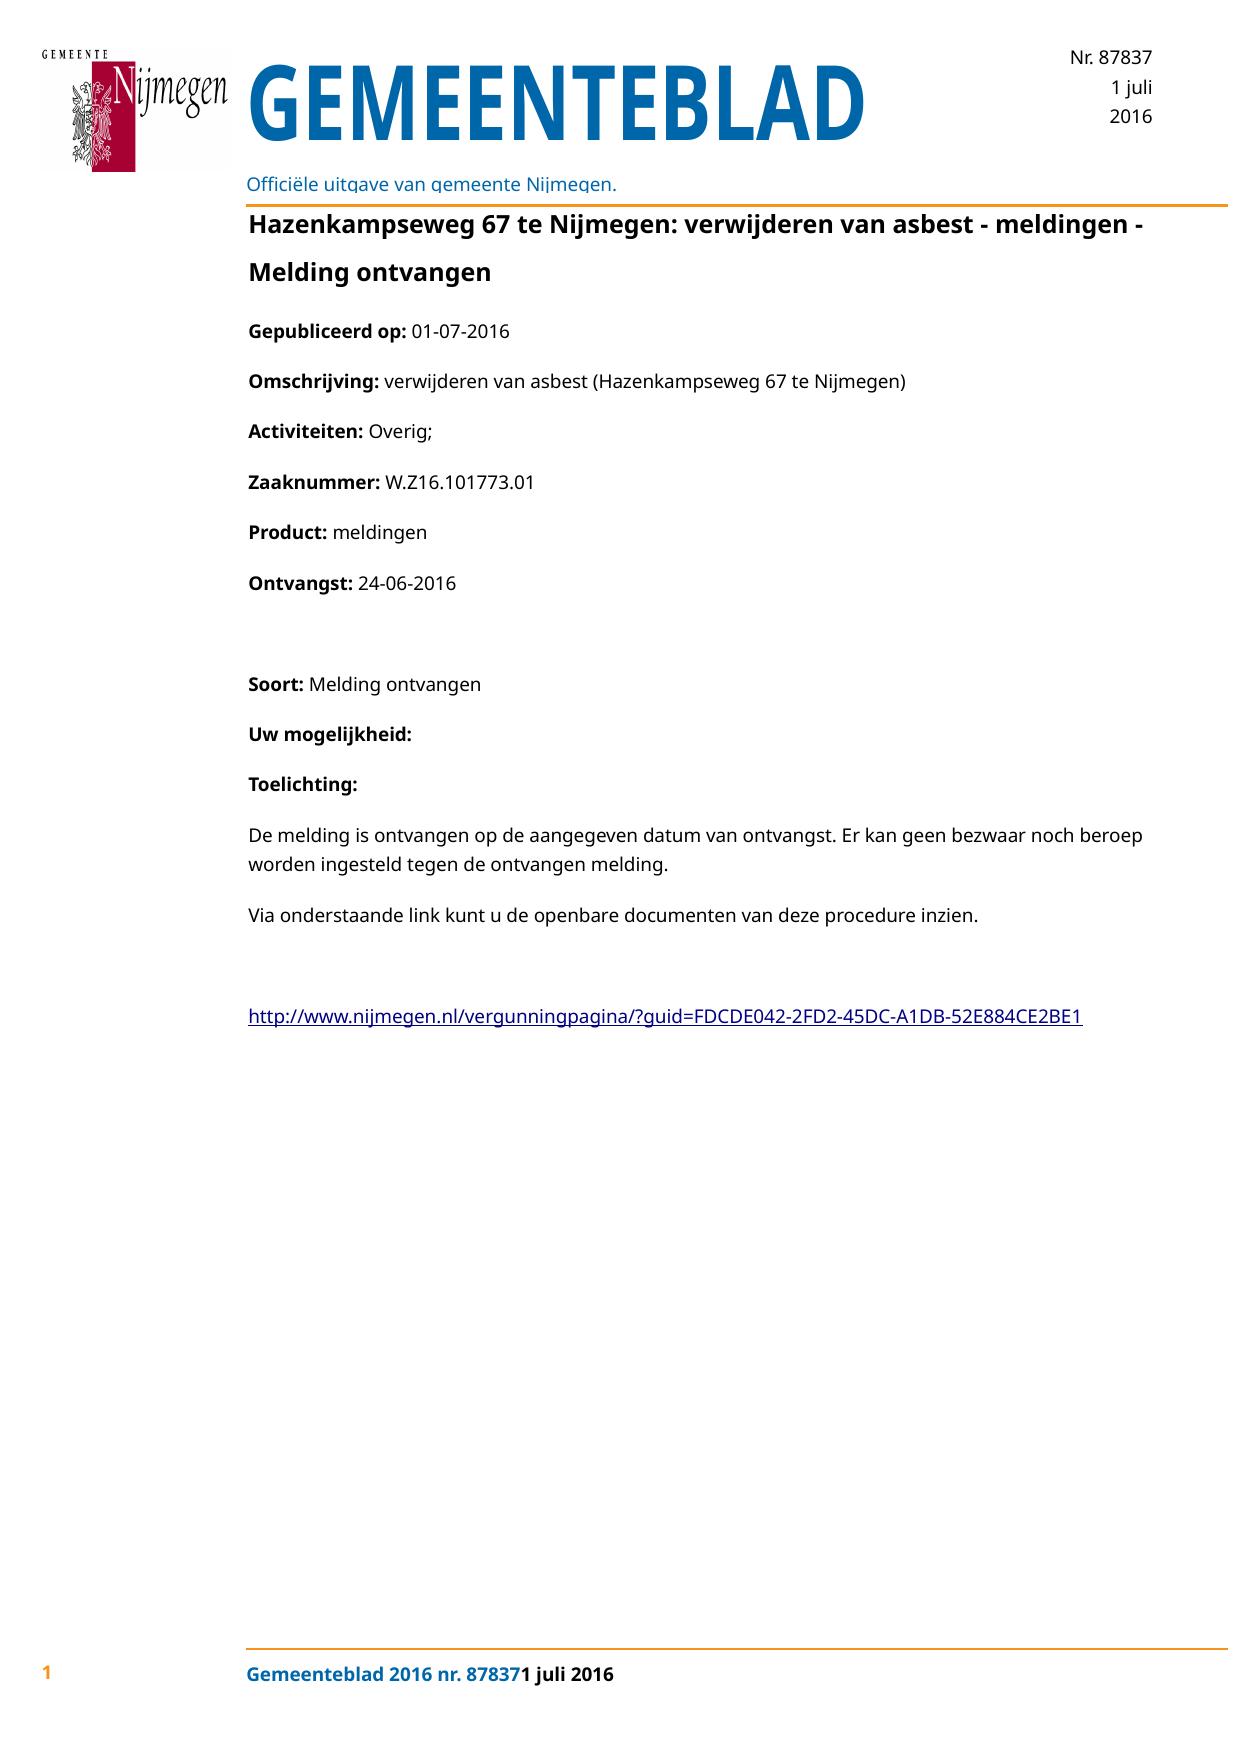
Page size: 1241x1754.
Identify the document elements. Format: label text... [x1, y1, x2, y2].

text Product: meldingen [248, 519, 1152, 545]
text Gepubliceerd op: 01-07-2016 [248, 318, 1152, 344]
text http://www.nijmegen.nl/vergunningpagina/?guid=FDCDE042-2FD2-45DC-A1DB-52E884CE2BE1 [248, 1003, 1152, 1029]
text Soort: Melding ontvangen [248, 671, 1152, 697]
text Omschrijving: verwijderen van asbest (Hazenkampseweg 67 te Nijmegen) [248, 368, 1152, 394]
text Activiteiten: Overig; [248, 419, 1152, 444]
text Via onderstaande link kunt u de openbare documenten van deze procedure inzien. [248, 902, 1152, 928]
text Toelichting: [248, 772, 1152, 797]
text Ontvangst: 24-06-2016 [248, 570, 1152, 596]
text De melding is ontvangen op de aangegeven datum van ontvangst. Er kan geen bezwaar noch beroep worden ingesteld tegen de ontvangen melding. [248, 822, 1152, 877]
text Zaaknummer: W.Z16.101773.01 [248, 469, 1152, 495]
text Uw mogelijkheid: [248, 721, 1152, 747]
picture [41, 47, 231, 172]
text Hazenkampseweg 67 te Nijmegen: verwijderen van asbest - meldingen - Melding ontvangen [248, 207, 1152, 288]
